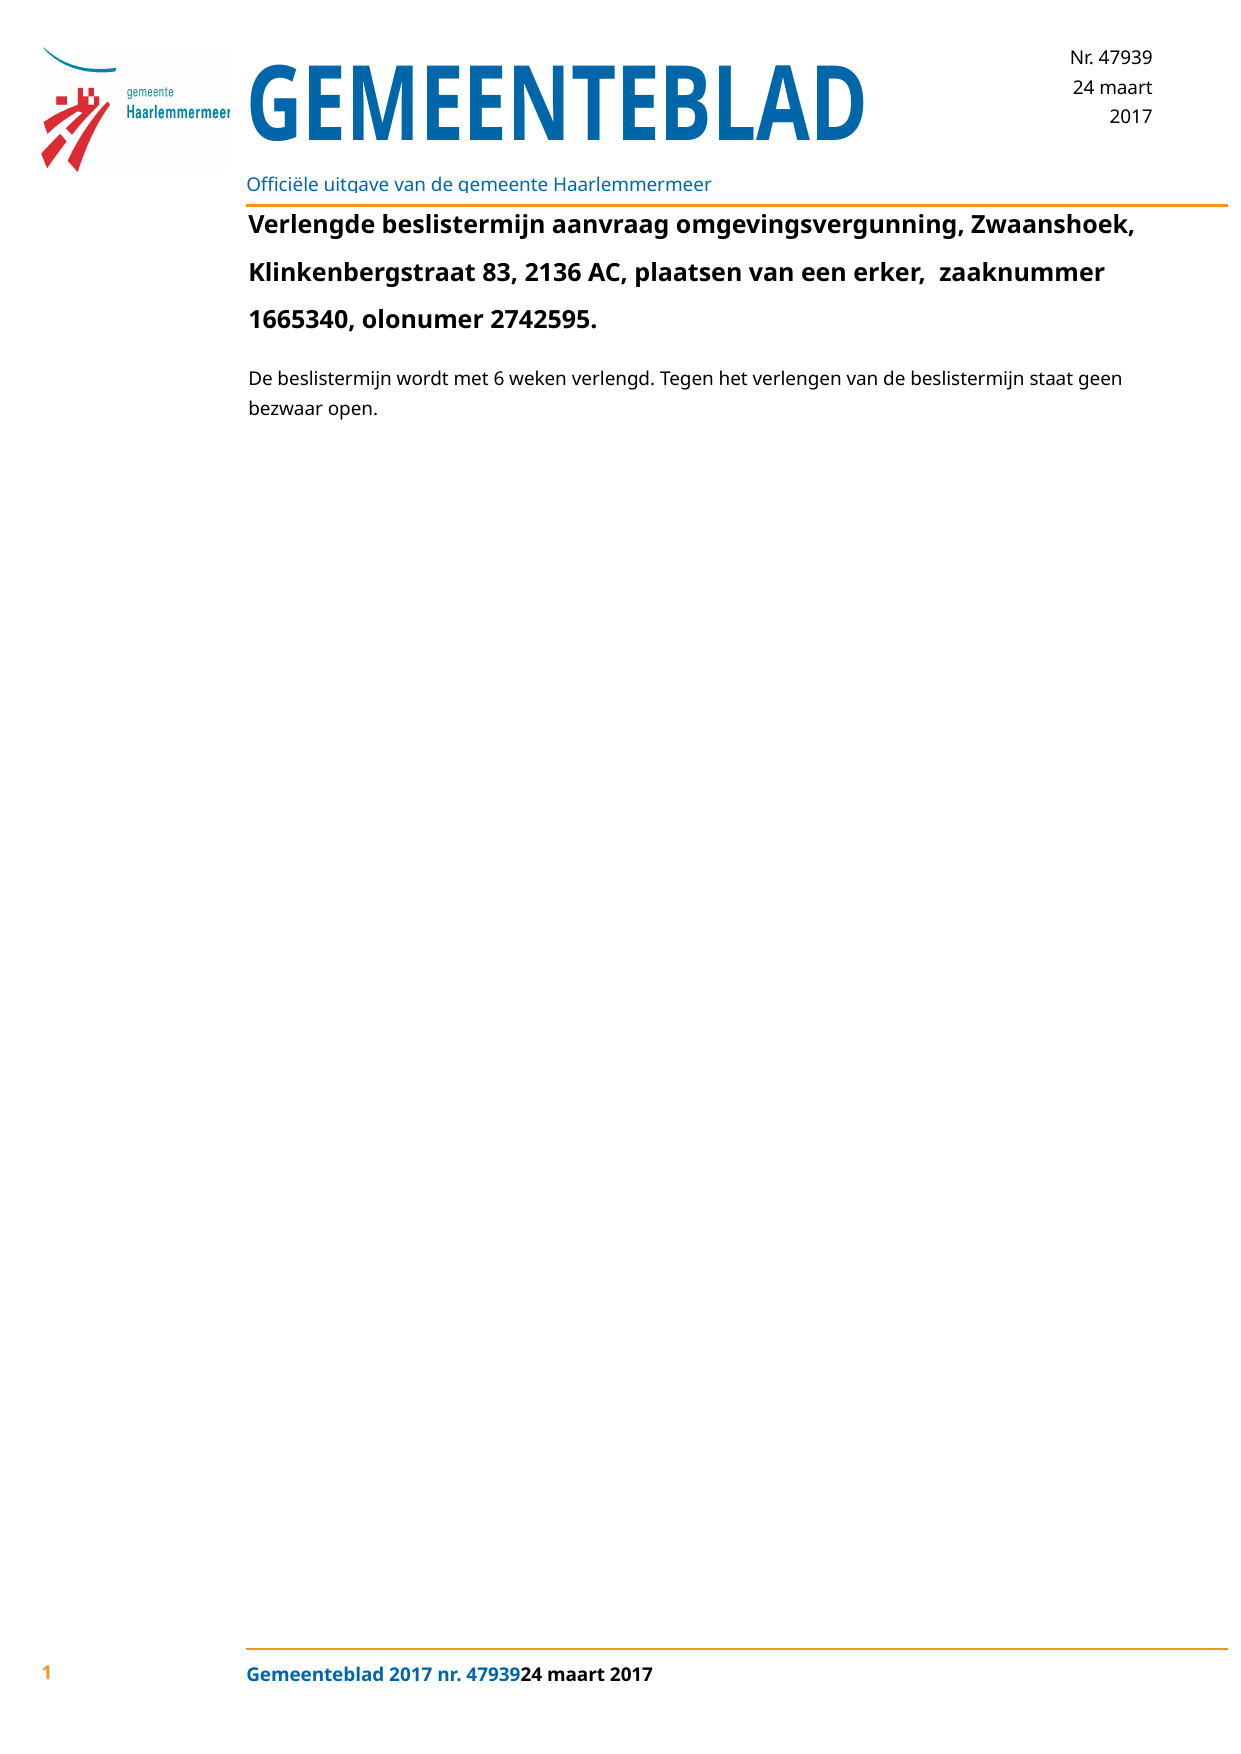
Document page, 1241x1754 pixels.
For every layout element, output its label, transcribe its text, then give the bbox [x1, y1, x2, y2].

text De beslistermijn wordt met 6 weken verlengd. Tegen het verlengen van de beslistermijn staat geen bezwaar open. [248, 366, 1152, 421]
text Verlengde beslistermijn aanvraag omgevingsvergunning, Zwaanshoek, Klinkenbergstraat 83, 2136 AC, plaatsen van een erker, zaaknummer 1665340, olonumer 2742595. [248, 207, 1152, 336]
picture [41, 47, 231, 172]
